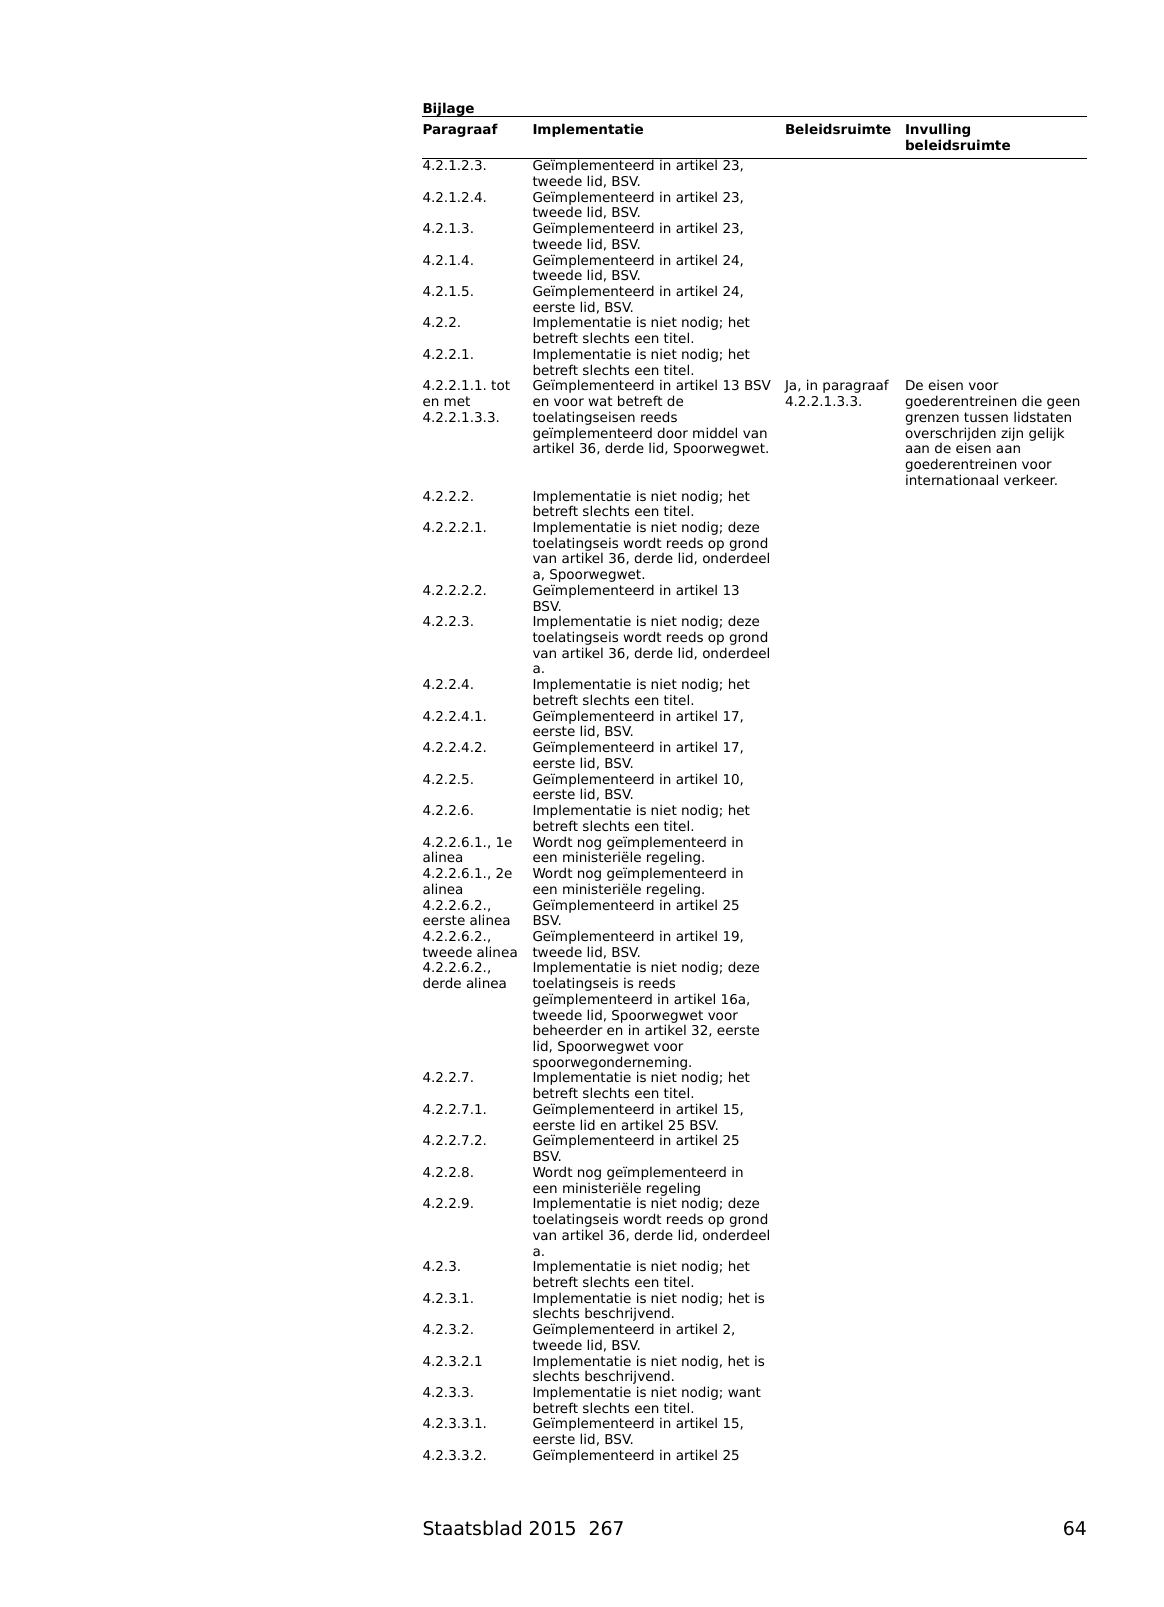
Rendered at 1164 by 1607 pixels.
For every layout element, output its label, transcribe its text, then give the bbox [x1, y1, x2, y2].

table_cell 4.2.2.6.1., 2e alinea [422, 866, 526, 897]
table_cell Geïmplementeerd in artikel 25 BSV. [526, 897, 779, 929]
table_cell 4.2.2.9. [422, 1196, 526, 1259]
table_cell [779, 1291, 899, 1322]
table_cell [899, 1259, 1087, 1291]
table_cell Implementatie is niet nodig; het betreft slechts een titel. [526, 488, 779, 520]
table_cell 4.2.2.2.1. [422, 520, 526, 583]
table_cell [779, 897, 899, 929]
table_cell Geïmplementeerd in artikel 2, tweede lid, BSV. [526, 1322, 779, 1353]
table_cell [779, 614, 899, 677]
table_cell [779, 960, 899, 1070]
table_cell Wordt nog geïmplementeerd in een ministeriële regeling [526, 1165, 779, 1196]
table_cell [899, 866, 1087, 897]
table_cell [899, 834, 1087, 866]
table_cell [899, 488, 1087, 520]
table_cell [899, 253, 1087, 284]
table_cell [899, 897, 1087, 929]
table_cell 4.2.2.6.1., 1e alinea [422, 834, 526, 866]
table_cell [779, 929, 899, 960]
table_cell Wordt nog geïmplementeerd in een ministeriële regeling. [526, 834, 779, 866]
table_cell [779, 583, 899, 614]
table_cell Ja, in paragraaf 4.2.2.1.3.3. [779, 378, 899, 488]
table_cell Implementatie is niet nodig, het is slechts beschrijvend. [526, 1354, 779, 1385]
table_cell [899, 1291, 1087, 1322]
table_cell Beleidsruimte [779, 117, 899, 158]
table_cell Paragraaf [422, 117, 526, 158]
table_cell 4.2.2.3. [422, 614, 526, 677]
table_cell 4.2.1.5. [422, 284, 526, 315]
table_header Bijlage [422, 100, 1087, 116]
table_cell Geïmplementeerd in artikel 17, eerste lid, BSV. [526, 740, 779, 771]
table_cell 4.2.2.6.2., eerste alinea [422, 897, 526, 929]
table_cell 4.2.2. [422, 315, 526, 347]
table_cell [899, 520, 1087, 583]
table_cell 4.2.1.4. [422, 253, 526, 284]
table_cell [779, 1259, 899, 1291]
table_cell [779, 1416, 899, 1448]
table_cell Implementatie is niet nodig; het is slechts beschrijvend. [526, 1291, 779, 1322]
table_cell 4.2.3.3.1. [422, 1416, 526, 1448]
table_cell [899, 1102, 1087, 1133]
table_cell Implementatie is niet nodig; deze toelatingseis is reeds geïmplementeerd in artikel 16a, tweede lid, Spoorwegwet voor beheerder en in artikel 32, eerste lid, Spoorwegwet voor spoorwegonderneming. [526, 960, 779, 1070]
table_cell [779, 1070, 899, 1102]
table_cell 4.2.1.2.4. [422, 190, 526, 221]
table_cell 4.2.2.7.1. [422, 1102, 526, 1133]
table_cell [779, 1354, 899, 1385]
table_cell Geïmplementeerd in artikel 15, eerste lid en artikel 25 BSV. [526, 1102, 779, 1133]
table_cell [779, 520, 899, 583]
table_cell Geïmplementeerd in artikel 13 BSV en voor wat betreft de toelatingseisen reeds geïmplementeerd door middel van artikel 36, derde lid, Spoorwegwet. [526, 378, 779, 488]
table_cell Wordt nog geïmplementeerd in een ministeriële regeling. [526, 866, 779, 897]
table_cell 4.2.2.8. [422, 1165, 526, 1196]
table_cell [899, 960, 1087, 1070]
table_cell Geïmplementeerd in artikel 24, eerste lid, BSV. [526, 284, 779, 315]
table_cell [779, 677, 899, 708]
table_cell [899, 677, 1087, 708]
table_cell [899, 771, 1087, 803]
table_cell [899, 1354, 1087, 1385]
table_cell [779, 347, 899, 378]
table_cell [899, 159, 1087, 189]
table_cell 4.2.2.6. [422, 803, 526, 834]
table_cell 4.2.2.4.1. [422, 709, 526, 740]
table_cell De eisen voor goederentreinen die geen grenzen tussen lidstaten overschrijden zijn gelijk aan de eisen aan goederentreinen voor internationaal verkeer. [899, 378, 1087, 488]
table_cell 4.2.3.1. [422, 1291, 526, 1322]
table_cell [779, 221, 899, 252]
table_cell Geïmplementeerd in artikel 15, eerste lid, BSV. [526, 1416, 779, 1448]
table_cell [899, 803, 1087, 834]
table_cell [899, 221, 1087, 252]
table_cell Implementatie is niet nodig; deze toelatingseis wordt reeds op grond van artikel 36, derde lid, onderdeel a. [526, 614, 779, 677]
table_cell [779, 1165, 899, 1196]
table_cell 4.2.2.5. [422, 771, 526, 803]
table_cell Geïmplementeerd in artikel 17, eerste lid, BSV. [526, 709, 779, 740]
table_cell [899, 1165, 1087, 1196]
table_cell [899, 190, 1087, 221]
table_cell Implementatie is niet nodig; het betreft slechts een titel. [526, 803, 779, 834]
table_cell 4.2.2.2. [422, 488, 526, 520]
table_cell [779, 740, 899, 771]
table_cell Geïmplementeerd in artikel 23, tweede lid, BSV. [526, 221, 779, 252]
table_cell [779, 1133, 899, 1165]
table_cell Implementatie is niet nodig; deze toelatingseis wordt reeds op grond van artikel 36, derde lid, onderdeel a, Spoorwegwet. [526, 520, 779, 583]
table_cell [899, 1070, 1087, 1102]
table_cell 4.2.3. [422, 1259, 526, 1291]
table_cell [779, 315, 899, 347]
table_cell Implementatie is niet nodig; deze toelatingseis wordt reeds op grond van artikel 36, derde lid, onderdeel a. [526, 1196, 779, 1259]
table_cell Geïmplementeerd in artikel 25 [526, 1448, 779, 1463]
table_cell 4.2.2.7.2. [422, 1133, 526, 1165]
table_cell Geïmplementeerd in artikel 13 BSV. [526, 583, 779, 614]
table_cell 4.2.3.3.2. [422, 1448, 526, 1463]
table_cell 4.2.2.1.1. tot en met 4.2.2.1.3.3. [422, 378, 526, 488]
table_cell [899, 284, 1087, 315]
table_cell [899, 1322, 1087, 1353]
table_cell [779, 1385, 899, 1416]
table_cell 4.2.2.1. [422, 347, 526, 378]
table_cell Geïmplementeerd in artikel 19, tweede lid, BSV. [526, 929, 779, 960]
table_cell [899, 1448, 1087, 1463]
table_cell 4.2.2.4.2. [422, 740, 526, 771]
table_cell [899, 709, 1087, 740]
table_cell Geïmplementeerd in artikel 24, tweede lid, BSV. [526, 253, 779, 284]
table_cell [899, 1385, 1087, 1416]
table_cell Implementatie is niet nodig; het betreft slechts een titel. [526, 315, 779, 347]
table_cell Implementatie is niet nodig; het betreft slechts een titel. [526, 1070, 779, 1102]
table_cell Geïmplementeerd in artikel 23, tweede lid, BSV. [526, 159, 779, 189]
table_cell Geïmplementeerd in artikel 25 BSV. [526, 1133, 779, 1165]
table_cell [899, 583, 1087, 614]
table_cell [779, 803, 899, 834]
table_cell 4.2.1.3. [422, 221, 526, 252]
table_cell [899, 740, 1087, 771]
table_cell [899, 614, 1087, 677]
table_cell [899, 929, 1087, 960]
table_cell [779, 1448, 899, 1463]
table_cell Geïmplementeerd in artikel 10, eerste lid, BSV. [526, 771, 779, 803]
table_cell [779, 771, 899, 803]
table_cell [779, 1102, 899, 1133]
table_cell [779, 1322, 899, 1353]
table_cell Implementatie is niet nodig; het betreft slechts een titel. [526, 347, 779, 378]
table_cell [779, 159, 899, 189]
table_cell 4.2.2.2.2. [422, 583, 526, 614]
table_cell Geïmplementeerd in artikel 23, tweede lid, BSV. [526, 190, 779, 221]
table_cell Implementatie is niet nodig; het betreft slechts een titel. [526, 1259, 779, 1291]
table_cell [779, 709, 899, 740]
table_cell [899, 347, 1087, 378]
table_cell [899, 1133, 1087, 1165]
table_cell 4.2.3.3. [422, 1385, 526, 1416]
table_cell [779, 190, 899, 221]
table_cell [779, 488, 899, 520]
table_cell [779, 253, 899, 284]
table_cell 4.2.3.2.1 [422, 1354, 526, 1385]
table_cell Implementatie is niet nodig; want betreft slechts een titel. [526, 1385, 779, 1416]
table_cell [899, 1196, 1087, 1259]
table_cell [779, 866, 899, 897]
table_cell 4.2.2.6.2., tweede alinea [422, 929, 526, 960]
table_cell [899, 315, 1087, 347]
table_cell 4.2.3.2. [422, 1322, 526, 1353]
table_cell Invulling beleidsruimte [899, 117, 1087, 158]
table_cell [899, 1416, 1087, 1448]
table_cell 4.2.2.4. [422, 677, 526, 708]
table_cell 4.2.2.6.2., derde alinea [422, 960, 526, 1070]
table_cell [779, 1196, 899, 1259]
table_cell Implementatie is niet nodig; het betreft slechts een titel. [526, 677, 779, 708]
table_cell 4.2.2.7. [422, 1070, 526, 1102]
table_cell [779, 284, 899, 315]
table_cell Implementatie [526, 117, 779, 158]
table_cell 4.2.1.2.3. [422, 159, 526, 189]
table_cell [779, 834, 899, 866]
